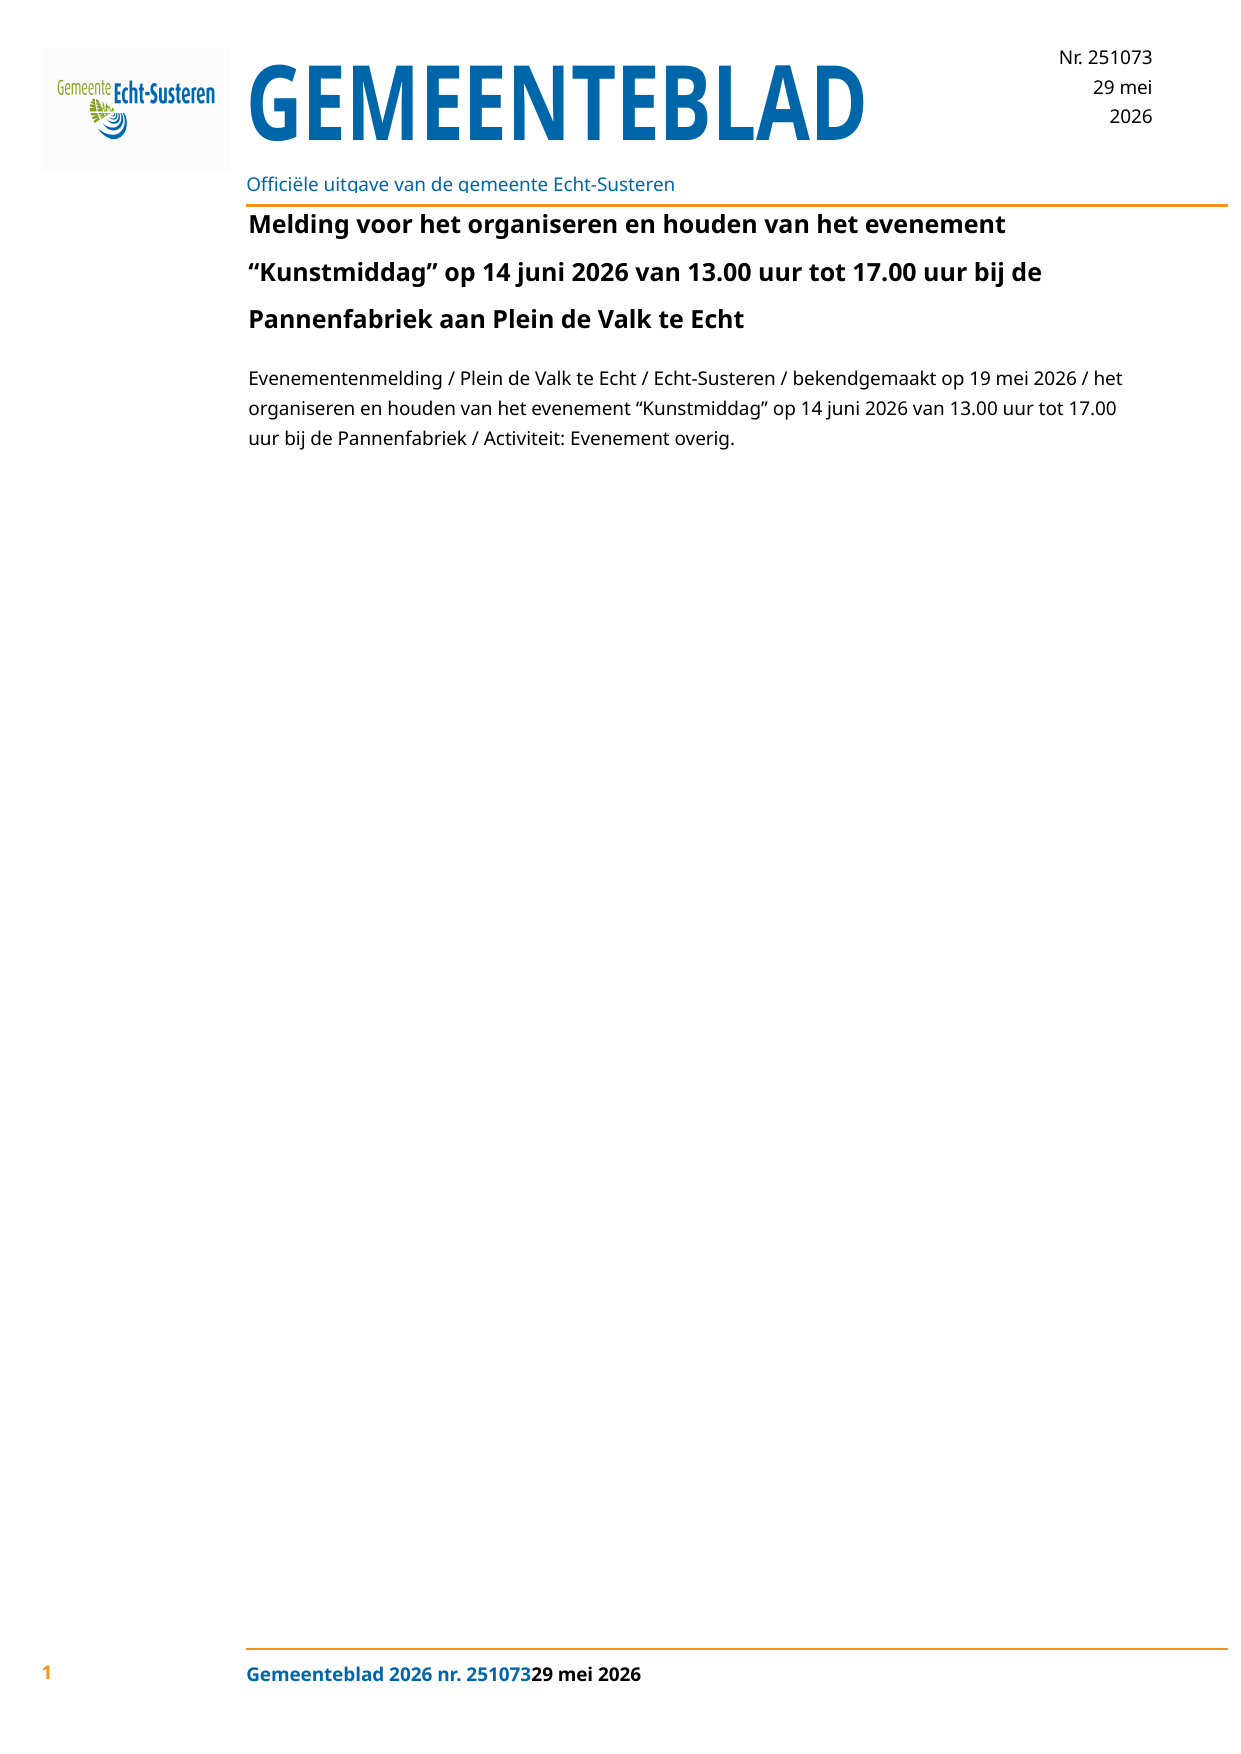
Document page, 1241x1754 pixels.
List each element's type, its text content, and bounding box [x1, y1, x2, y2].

picture [41, 47, 231, 172]
text Melding voor het organiseren en houden van het evenement “Kunstmiddag” op 14 juni 2026 van 13.00 uur tot 17.00 uur bij de Pannenfabriek aan Plein de Valk te Echt [248, 207, 1152, 336]
text Evenementenmelding / Plein de Valk te Echt / Echt-Susteren / bekendgemaakt op 19 mei 2026 / het organiseren en houden van het evenement “Kunstmiddag” op 14 juni 2026 van 13.00 uur tot 17.00 uur bij de Pannenfabriek / Activiteit: Evenement overig. [248, 366, 1152, 450]
